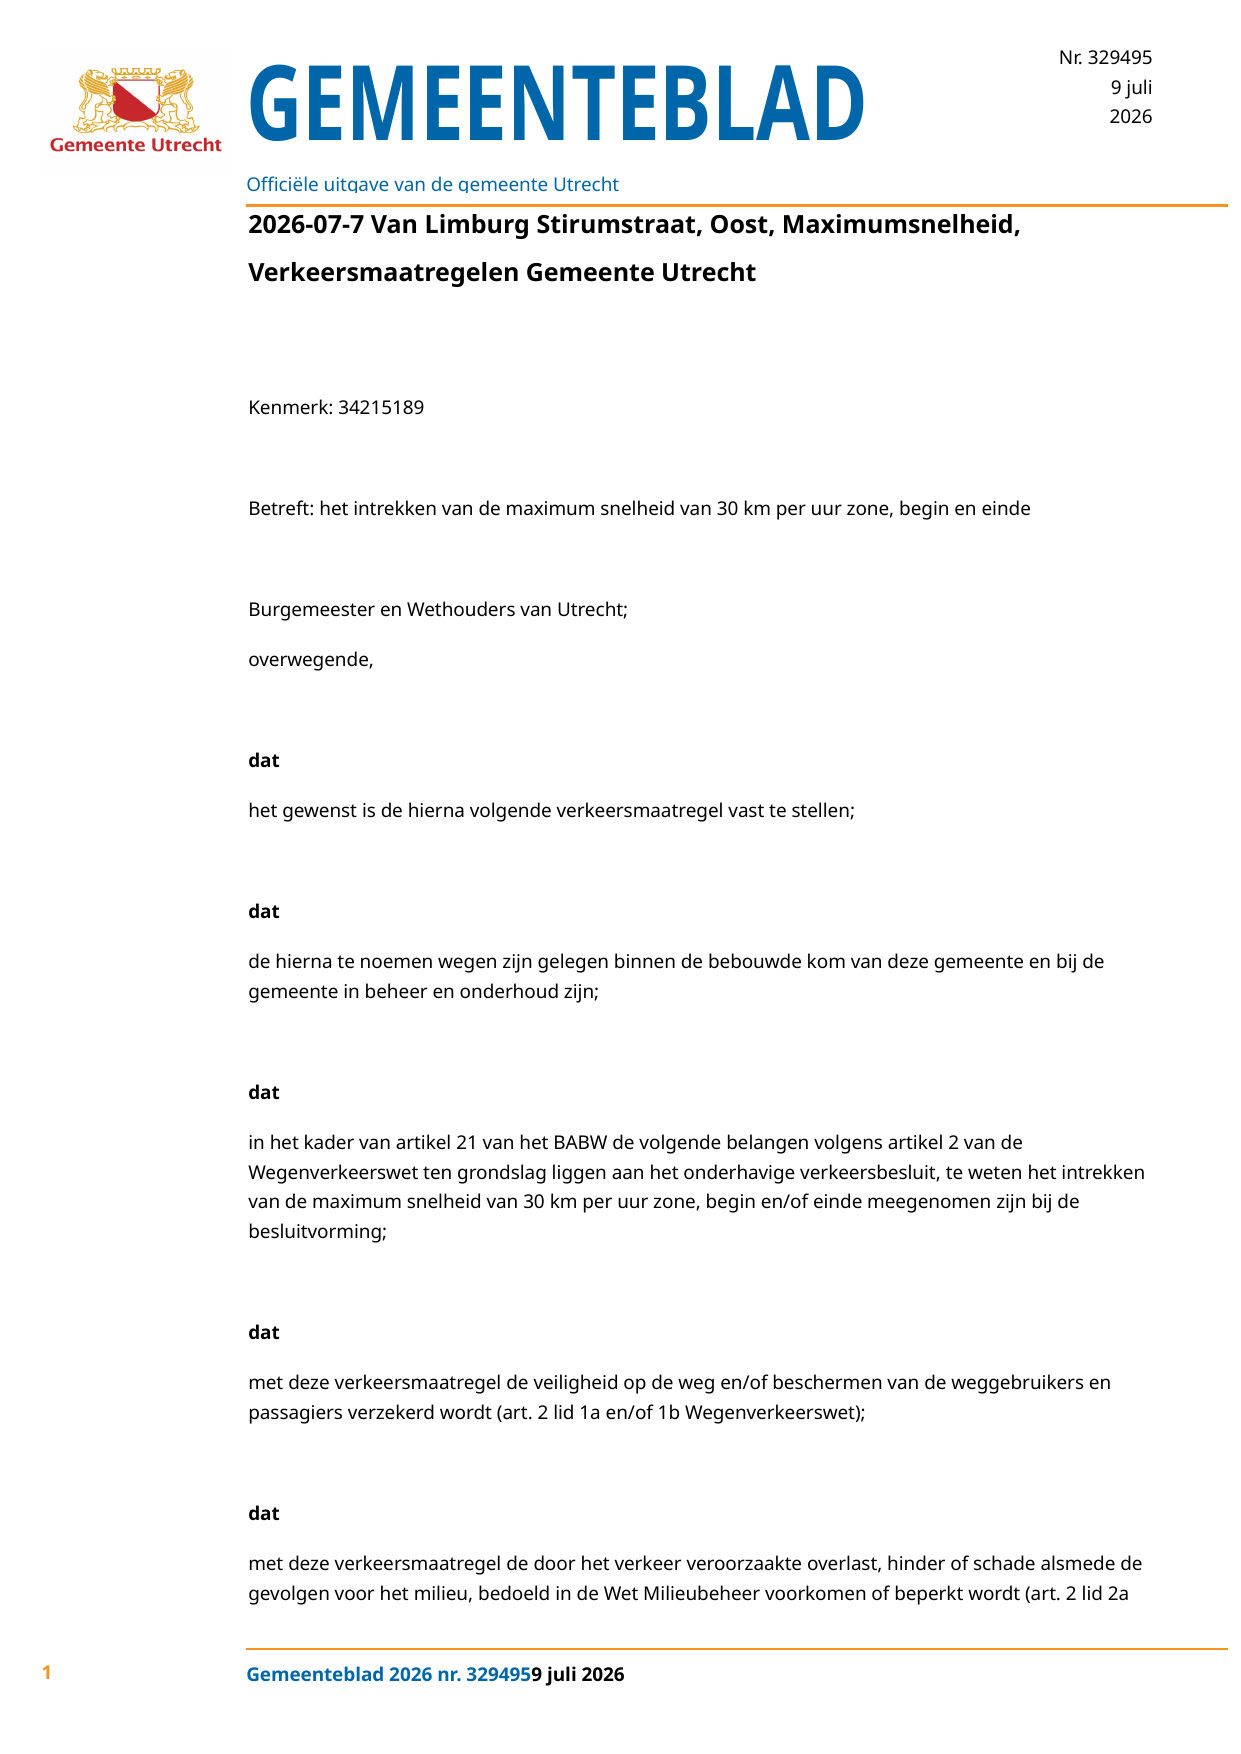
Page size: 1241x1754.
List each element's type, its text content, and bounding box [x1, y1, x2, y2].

text dat [248, 1500, 1152, 1526]
text 2026-07-7 Van Limburg Stirumstraat, Oost, Maximumsnelheid, Verkeersmaatregelen Gemeente Utrecht [248, 207, 1152, 288]
text Burgemeester en Wethouders van Utrecht; [248, 596, 1152, 621]
text in het kader van artikel 21 van het BABW de volgende belangen volgens artikel 2 van de Wegenverkeerswet ten grondslag liggen aan het onderhavige verkeersbesluit, te weten het intrekken van de maximum snelheid van 30 km per uur zone, begin en/of einde meegenomen zijn bij de besluitvorming; [248, 1129, 1152, 1244]
text het gewenst is de hierna volgende verkeersmaatregel vast te stellen; [248, 797, 1152, 823]
text overwegende, [248, 646, 1152, 672]
text Betreft: het intrekken van de maximum snelheid van 30 km per uur zone, begin en einde [248, 495, 1152, 521]
text dat [248, 747, 1152, 773]
text met deze verkeersmaatregel de door het verkeer veroorzaakte overlast, hinder of schade alsmede de gevolgen voor het milieu, bedoeld in de Wet Milieubeheer voorkomen of beperkt wordt (art. 2 lid 2a [248, 1550, 1152, 1606]
text dat [248, 1319, 1152, 1345]
picture [41, 47, 231, 172]
text met deze verkeersmaatregel de veiligheid op de weg en/of beschermen van de weggebruikers en passagiers verzekerd wordt (art. 2 lid 1a en/of 1b Wegenverkeerswet); [248, 1369, 1152, 1425]
text dat [248, 898, 1152, 924]
text Kenmerk: 34215189 [248, 394, 1152, 420]
text dat [248, 1079, 1152, 1105]
text de hierna te noemen wegen zijn gelegen binnen de bebouwde kom van deze gemeente en bij de gemeente in beheer en onderhoud zijn; [248, 949, 1152, 1004]
